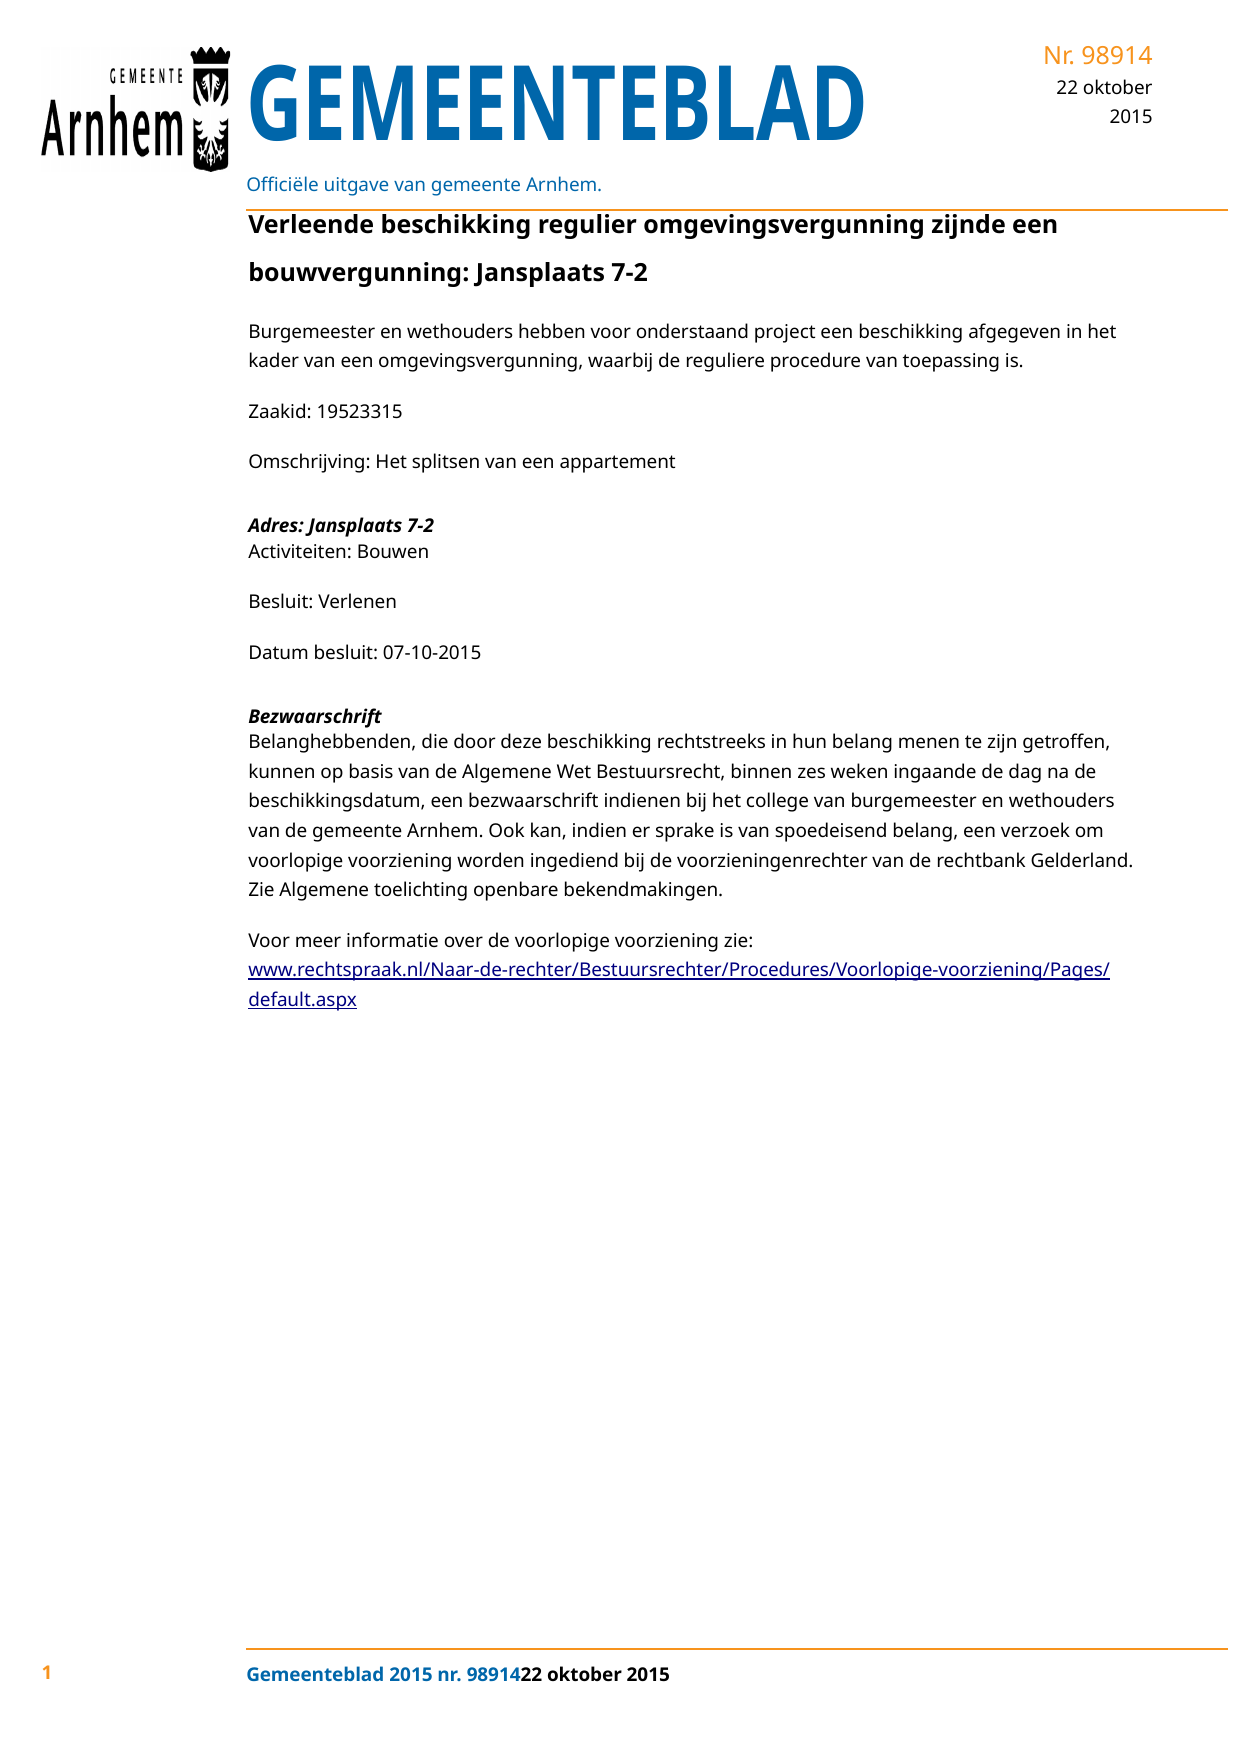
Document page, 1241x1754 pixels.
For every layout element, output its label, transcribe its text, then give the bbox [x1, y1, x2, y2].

text Activiteiten: Bouwen [248, 538, 1152, 564]
text Verleende beschikking regulier omgevingsvergunning zijnde een bouwvergunning: Jansplaats 7-2 [248, 211, 1152, 288]
picture [41, 47, 231, 172]
text Bezwaarschrift [248, 703, 1152, 728]
text Zaakid: 19523315 [248, 398, 1152, 424]
text Datum besluit: 07-10-2015 [248, 639, 1152, 664]
text Omschrijving: Het splitsen van een appartement [248, 448, 1152, 474]
text Besluit: Verlenen [248, 588, 1152, 614]
text Adres: Jansplaats 7-2 [248, 512, 1152, 538]
text Burgemeester en wethouders hebben voor onderstaand project een beschikking afgegeven in het kader van een omgevingsvergunning, waarbij de reguliere procedure van toepassing is. [248, 318, 1152, 373]
text Belanghebbenden, die door deze beschikking rechtstreeks in hun belang menen te zijn getroffen, kunnen op basis van de Algemene Wet Bestuursrecht, binnen zes weken ingaande de dag na de beschikkingsdatum, een bezwaarschrift indienen bij het college van burgemeester en wethouders van de gemeente Arnhem. Ook kan, indien er sprake is van spoedeisend belang, een verzoek om voorlopige voorziening worden ingediend bij de voorzieningenrechter van de rechtbank Gelderland. Zie Algemene toelichting openbare bekendmakingen. [248, 728, 1152, 902]
text Voor meer informatie over de voorlopige voorziening zie: www.rechtspraak.nl/Naar-de-rechter/Bestuursrechter/Procedures/Voorlopige-voorziening/Pages/default.aspx [248, 927, 1152, 1012]
